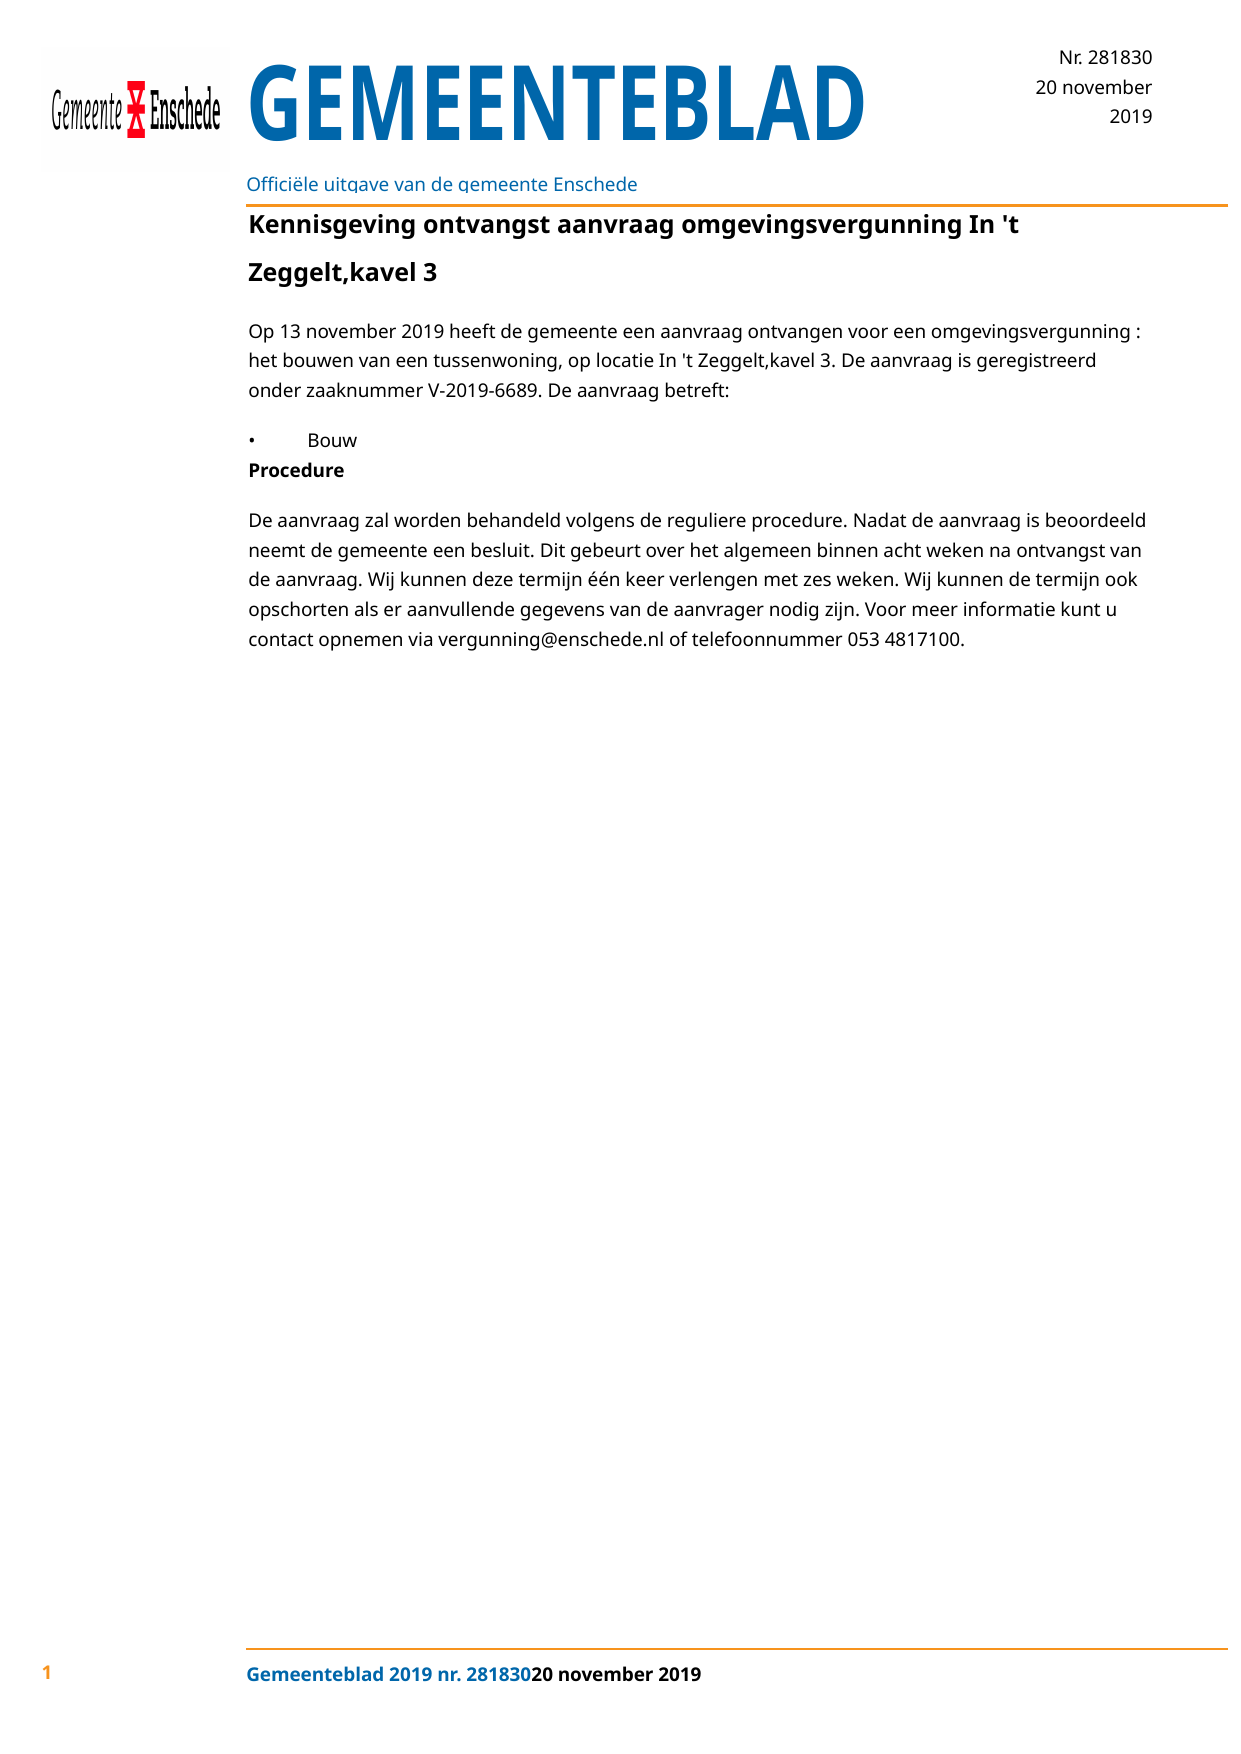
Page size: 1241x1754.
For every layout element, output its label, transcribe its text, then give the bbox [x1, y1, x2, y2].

text Op 13 november 2019 heeft de gemeente een aanvraag ontvangen voor een omgevingsvergunning : het bouwen van een tussenwoning, op locatie In 't Zeggelt,kavel 3. De aanvraag is geregistreerd onder zaaknummer V-2019-6689. De aanvraag betreft: [248, 318, 1152, 403]
text Procedure [248, 457, 1152, 483]
text De aanvraag zal worden behandeld volgens de reguliere procedure. Nadat de aanvraag is beoordeeld neemt de gemeente een besluit. Dit gebeurt over het algemeen binnen acht weken na ontvangst van de aanvraag. Wij kunnen deze termijn één keer verlengen met zes weken. Wij kunnen de termijn ook opschorten als er aanvullende gegevens van de aanvrager nodig zijn. Voor meer informatie kunt u contact opnemen via vergunning@enschede.nl of telefoonnummer 053 4817100. [248, 507, 1152, 652]
list Bouw [248, 427, 1152, 453]
text Kennisgeving ontvangst aanvraag omgevingsvergunning In 't Zeggelt,kavel 3 [248, 207, 1152, 288]
picture [41, 47, 231, 172]
